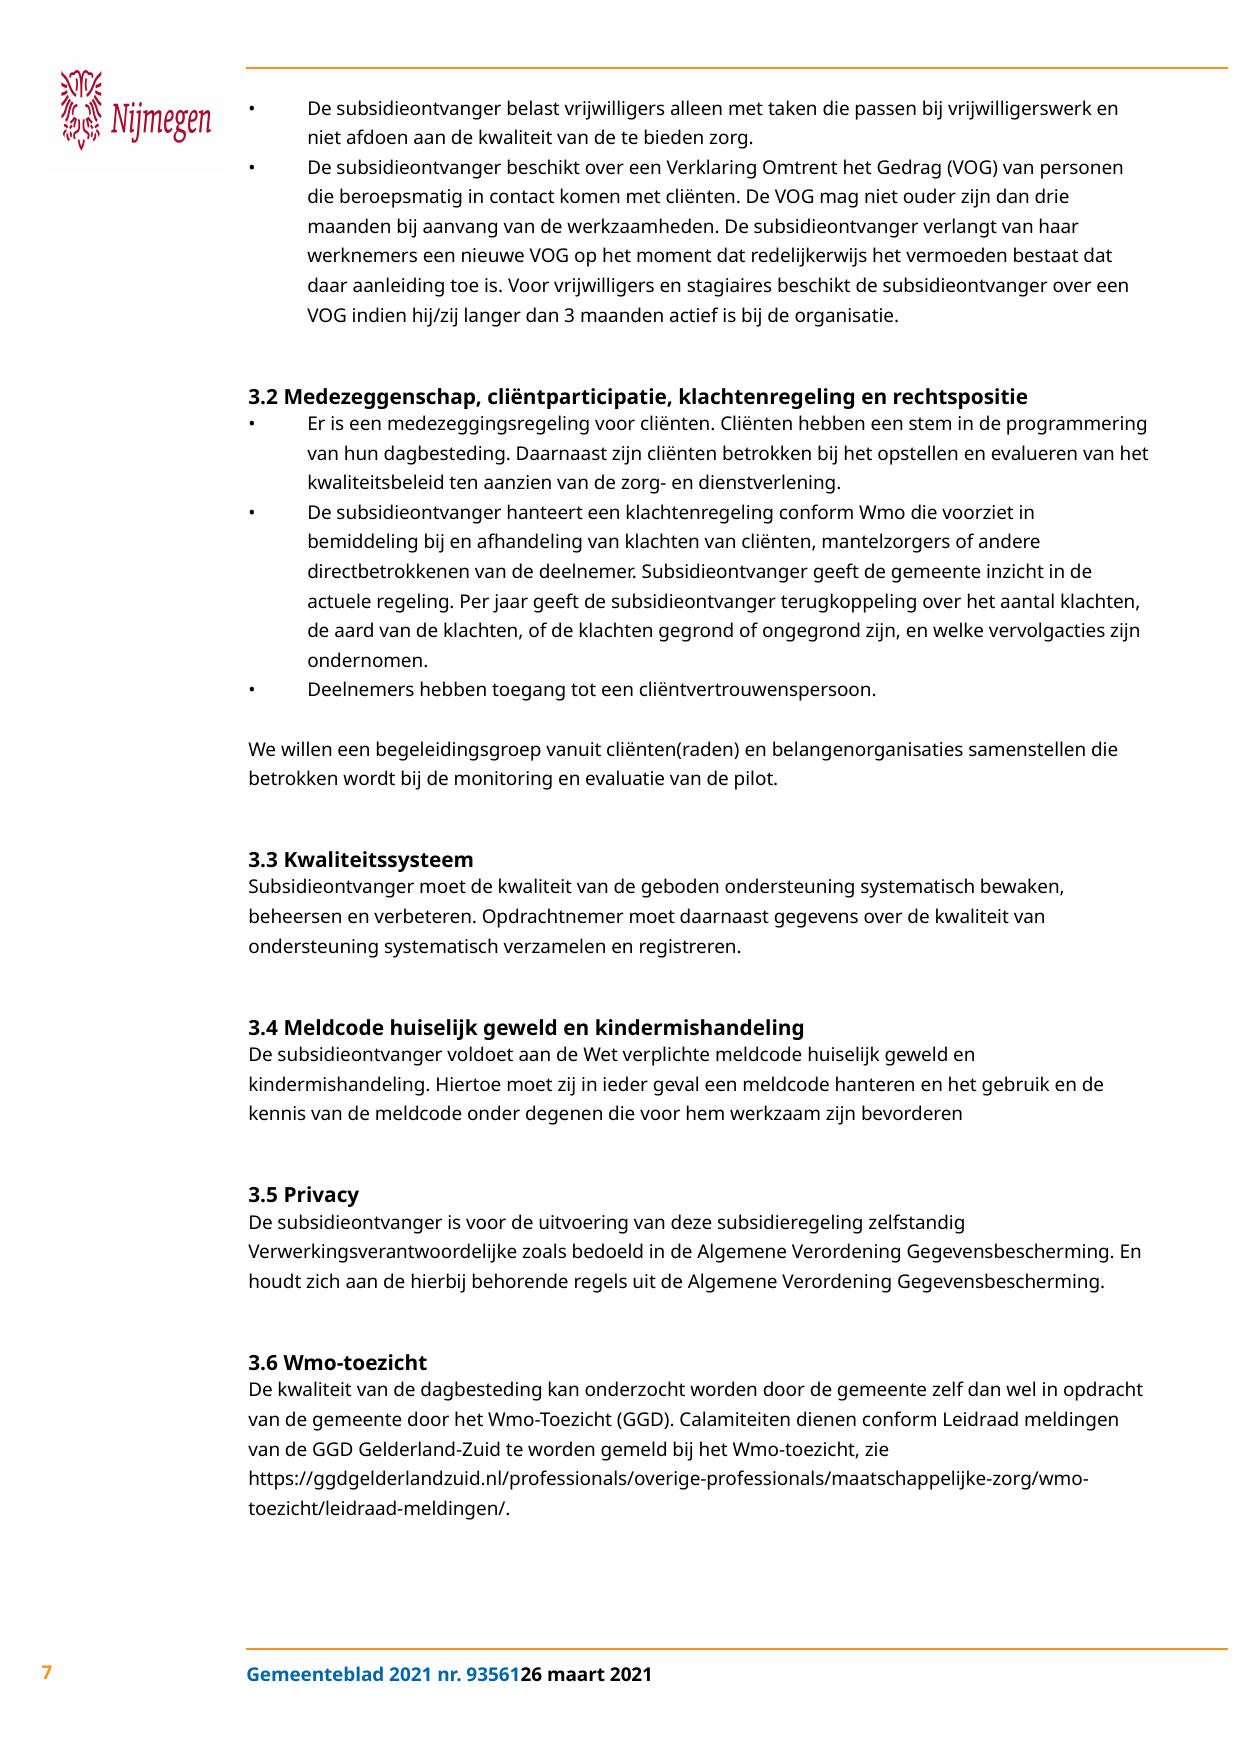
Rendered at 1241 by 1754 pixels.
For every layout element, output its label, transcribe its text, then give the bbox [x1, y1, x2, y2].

text Subsidieontvanger moet de kwaliteit van de geboden ondersteuning systematisch bewaken, beheersen en verbeteren. Opdrachtnemer moet daarnaast gegevens over de kwaliteit van ondersteuning systematisch verzamelen en registreren. [248, 874, 1152, 959]
text De subsidieontvanger is voor de uitvoering van deze subsidieregeling zelfstandig Verwerkingsverantwoordelijke zoals bedoeld in de Algemene Verordening Gegevensbescherming. En houdt zich aan de hierbij behorende regels uit de Algemene Verordening Gegevensbescherming. [248, 1209, 1152, 1294]
list De subsidieontvanger beschikt over een Verklaring Omtrent het Gedrag (VOG) van personen die beroepsmatig in contact komen met cliënten. De VOG mag niet ouder zijn dan drie maanden bij aanvang van de werkzaamheden. De subsidieontvanger verlangt van haar werknemers een nieuwe VOG op het moment dat redelijkerwijs het vermoeden bestaat dat daar aanleiding toe is. Voor vrijwilligers en stagiaires beschikt de subsidieontvanger over een VOG indien hij/zij langer dan 3 maanden actief is bij de organisatie. [248, 154, 1152, 328]
text 3.6 Wmo-toezicht [248, 1348, 1152, 1377]
text 3.5 Privacy [248, 1181, 1152, 1209]
text 3.3 Kwaliteitssysteem [248, 845, 1152, 874]
list Deelnemers hebben toegang tot een cliëntvertrouwenspersoon. [248, 677, 1152, 702]
text 3.4 Meldcode huiselijk geweld en kindermishandeling [248, 1013, 1152, 1041]
picture [41, 47, 231, 172]
text De kwaliteit van de dagbesteding kan onderzocht worden door de gemeente zelf dan wel in opdracht van de gemeente door het Wmo-Toezicht (GGD). Calamiteiten dienen conform Leidraad meldingen van de GGD Gelderland-Zuid te worden gemeld bij het Wmo-toezicht, zie https://ggdgelderlandzuid.nl/professionals/overige-professionals/maatschappelijke-zorg/wmo-toezicht/leidraad-meldingen/. [248, 1377, 1152, 1521]
list De subsidieontvanger hanteert een klachtenregeling conform Wmo die voorziet in bemiddeling bij en afhandeling van klachten van cliënten, mantelzorgers of andere directbetrokkenen van de deelnemer. Subsidieontvanger geeft de gemeente inzicht in de actuele regeling. Per jaar geeft de subsidieontvanger terugkoppeling over het aantal klachten, de aard van de klachten, of de klachten gegrond of ongegrond zijn, en welke vervolgacties zijn ondernomen. [248, 499, 1152, 673]
text 3.2 Medezeggenschap, cliëntparticipatie, klachtenregeling en rechtspositie [248, 382, 1152, 410]
text De subsidieontvanger voldoet aan de Wet verplichte meldcode huiselijk geweld en kindermishandeling. Hiertoe moet zij in ieder geval een meldcode hanteren en het gebruik en de kennis van de meldcode onder degenen die voor hem werkzaam zijn bevorderen [248, 1041, 1152, 1126]
text We willen een begeleidingsgroep vanuit cliënten(raden) en belangenorganisaties samenstellen die betrokken wordt bij de monitoring en evaluatie van de pilot. [248, 736, 1152, 791]
list Er is een medezeggingsregeling voor cliënten. Cliënten hebben een stem in de programmering van hun dagbesteding. Daarnaast zijn cliënten betrokken bij het opstellen en evalueren van het kwaliteitsbeleid ten aanzien van de zorg- en dienstverlening. [248, 410, 1152, 495]
list De subsidieontvanger belast vrijwilligers alleen met taken die passen bij vrijwilligerswerk en niet afdoen aan de kwaliteit van de te bieden zorg. [248, 95, 1152, 150]
